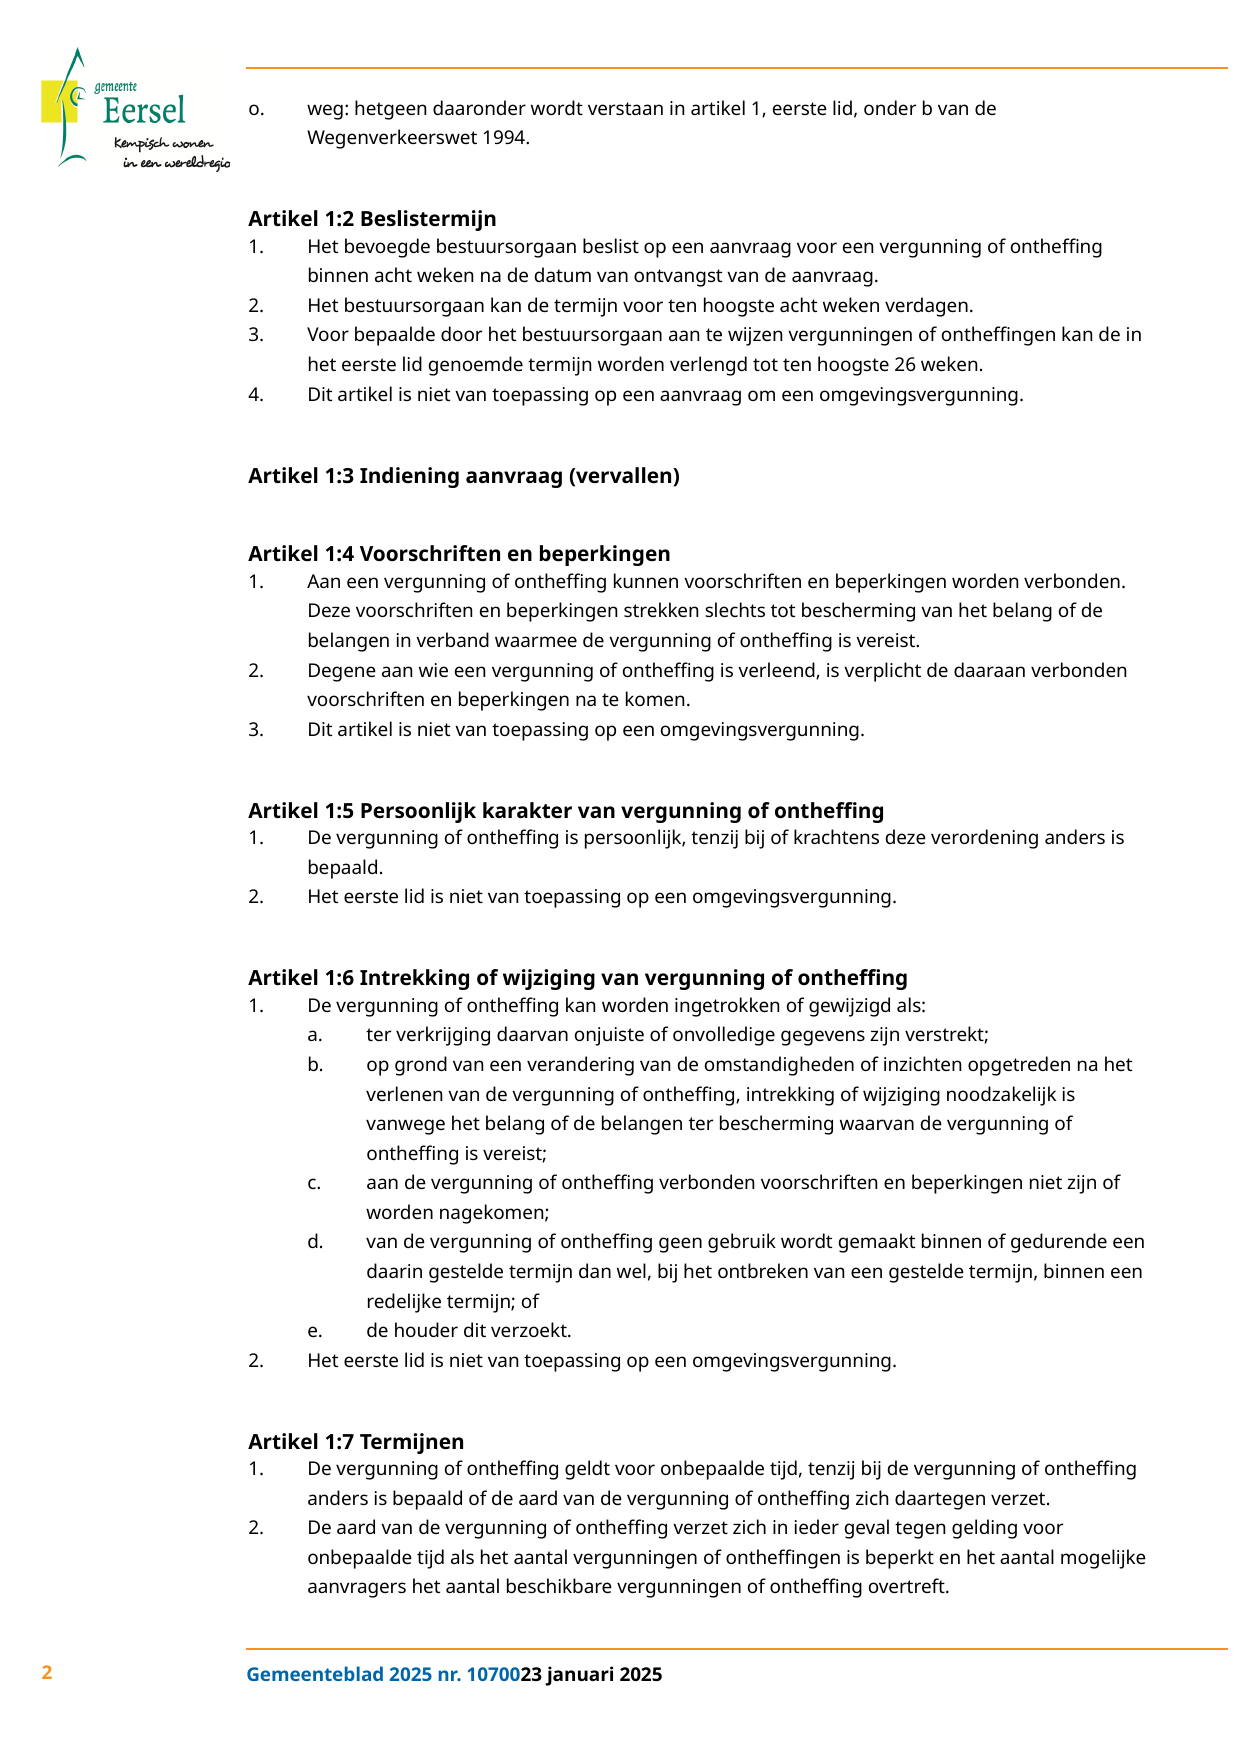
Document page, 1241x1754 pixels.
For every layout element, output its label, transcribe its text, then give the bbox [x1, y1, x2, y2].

list Voor bepaalde door het bestuursorgaan aan te wijzen vergunningen of ontheffingen kan de in het eerste lid genoemde termijn worden verlengd tot ten hoogste 26 weken. [248, 322, 1152, 377]
list Het eerste lid is niet van toepassing op een omgevingsvergunning. [248, 883, 1152, 909]
list de houder dit verzoekt. [307, 1317, 1152, 1343]
list Dit artikel is niet van toepassing op een aanvraag om een omgevingsvergunning. [248, 381, 1152, 406]
list Het eerste lid is niet van toepassing op een omgevingsvergunning. [248, 1347, 1152, 1373]
text Artikel 1:5 Persoonlijk karakter van vergunning of ontheffing [248, 796, 1152, 824]
text Artikel 1:3 Indiening aanvraag (vervallen) [248, 461, 1152, 489]
picture [41, 47, 231, 172]
list De aard van de vergunning of ontheffing verzet zich in ieder geval tegen gelding voor onbepaalde tijd als het aantal vergunningen of ontheffingen is beperkt en het aantal mogelijke aanvragers het aantal beschikbare vergunningen of ontheffing overtreft. [248, 1514, 1152, 1599]
list Degene aan wie een vergunning of ontheffing is verleend, is verplicht de daaraan verbonden voorschriften en beperkingen na te komen. [248, 657, 1152, 712]
list De vergunning of ontheffing is persoonlijk, tenzij bij of krachtens deze verordening anders is bepaald. [248, 824, 1152, 880]
list Het bestuursorgaan kan de termijn voor ten hoogste acht weken verdagen. [248, 292, 1152, 318]
text Artikel 1:4 Voorschriften en beperkingen [248, 539, 1152, 568]
list op grond van een verandering van de omstandigheden of inzichten opgetreden na het verlenen van de vergunning of ontheffing, intrekking of wijziging noodzakelijk is vanwege het belang of de belangen ter bescherming waarvan de vergunning of ontheffing is vereist; [307, 1051, 1152, 1166]
list aan de vergunning of ontheffing verbonden voorschriften en beperkingen niet zijn of worden nagekomen; [307, 1169, 1152, 1225]
list ter verkrijging daarvan onjuiste of onvolledige gegevens zijn verstrekt; [307, 1022, 1152, 1047]
list Het bevoegde bestuursorgaan beslist op een aanvraag voor een vergunning of ontheffing binnen acht weken na de datum van ontvangst van de aanvraag. [248, 233, 1152, 288]
text Artikel 1:6 Intrekking of wijziging van vergunning of ontheffing [248, 963, 1152, 992]
list De vergunning of ontheffing kan worden ingetrokken of gewijzigd als: [248, 992, 1152, 1018]
text Artikel 1:2 Beslistermijn [248, 204, 1152, 233]
list De vergunning of ontheffing geldt voor onbepaalde tijd, tenzij bij de vergunning of ontheffing anders is bepaald of de aard van de vergunning of ontheffing zich daartegen verzet. [248, 1455, 1152, 1511]
list Aan een vergunning of ontheffing kunnen voorschriften en beperkingen worden verbonden. Deze voorschriften en beperkingen strekken slechts tot bescherming van het belang of de belangen in verband waarmee de vergunning of ontheffing is vereist. [248, 568, 1152, 653]
list Dit artikel is niet van toepassing op een omgevingsvergunning. [248, 716, 1152, 742]
list weg: hetgeen daaronder wordt verstaan in artikel 1, eerste lid, onder b van de Wegenverkeerswet 1994. [248, 95, 1152, 150]
list van de vergunning of ontheffing geen gebruik wordt gemaakt binnen of gedurende een daarin gestelde termijn dan wel, bij het ontbreken van een gestelde termijn, binnen een redelijke termijn; of [307, 1229, 1152, 1313]
text Artikel 1:7 Termijnen [248, 1427, 1152, 1455]
